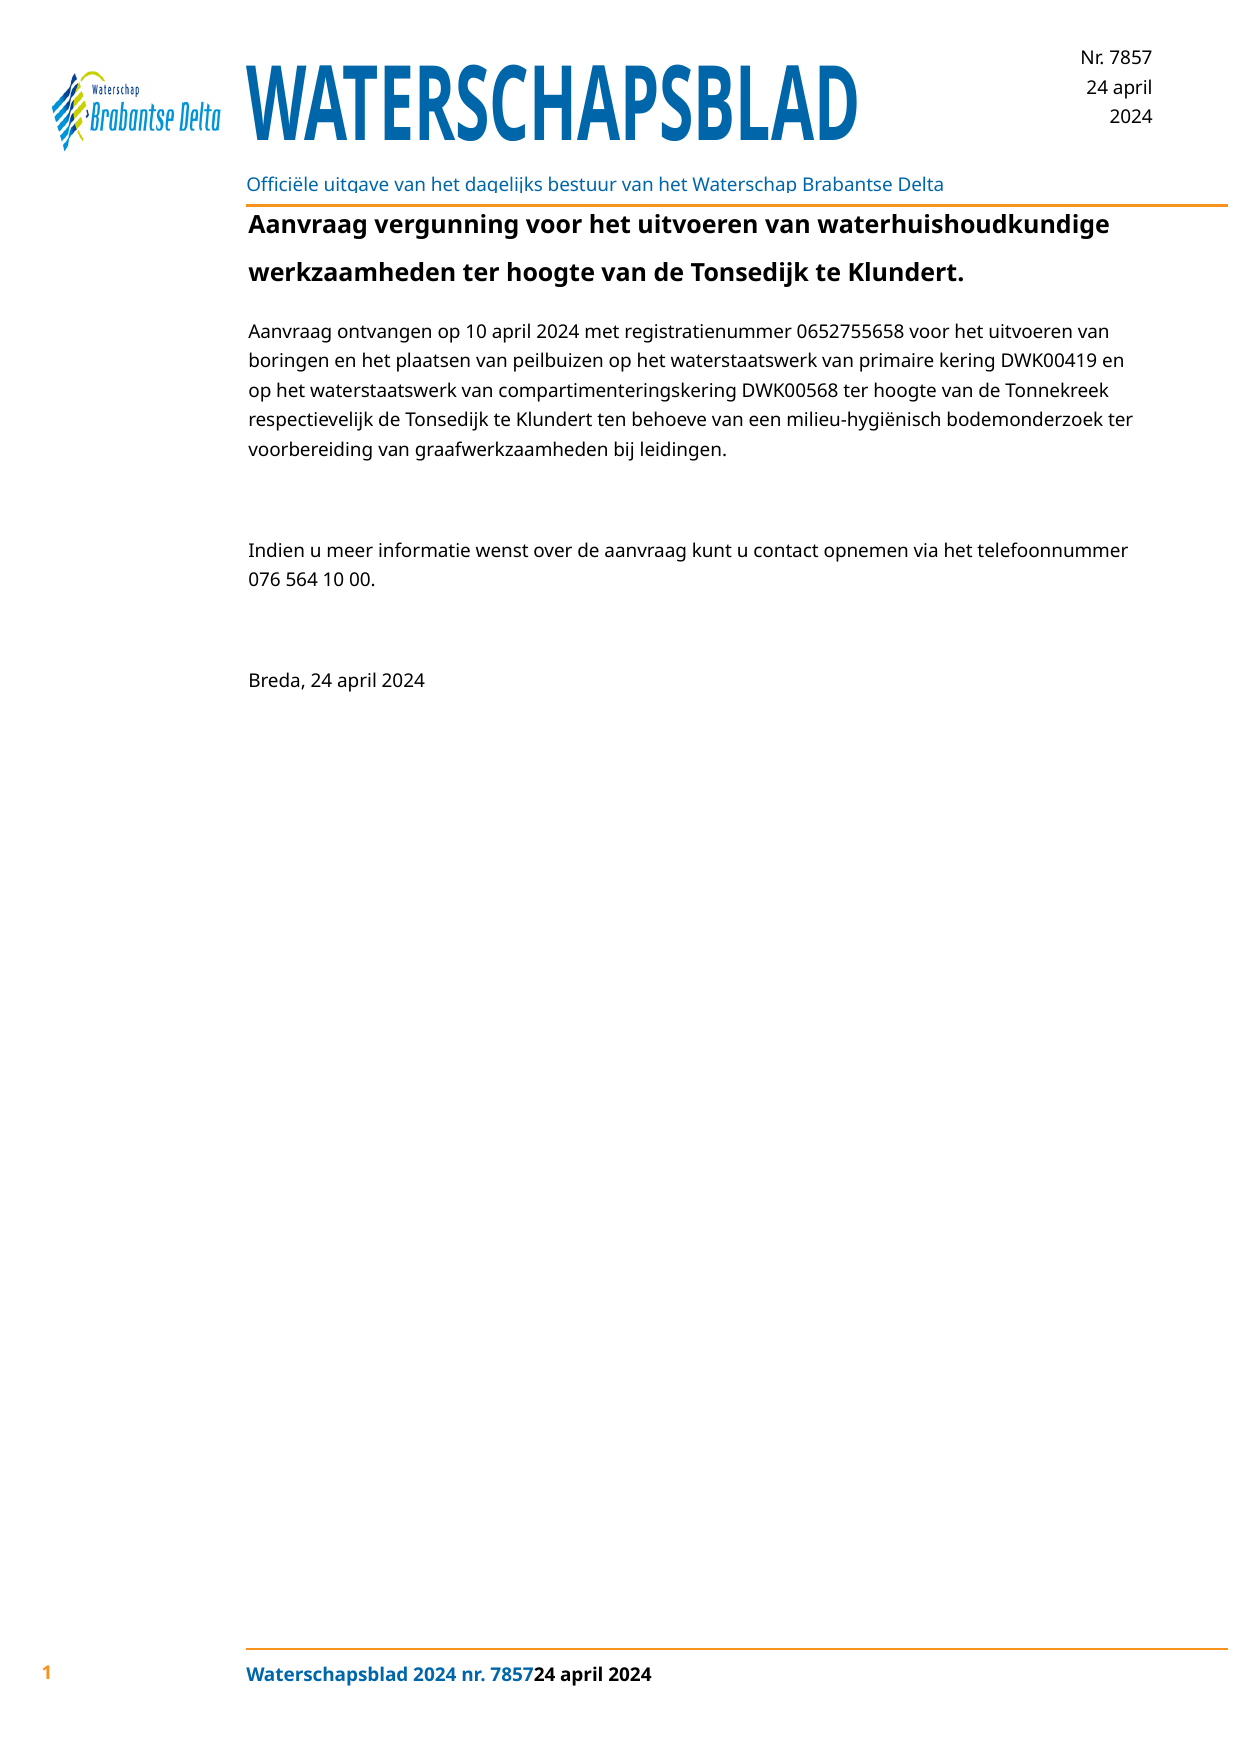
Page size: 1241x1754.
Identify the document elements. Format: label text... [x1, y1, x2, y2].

text Indien u meer informatie wenst over de aanvraag kunt u contact opnemen via het telefoonnummer 076 564 10 00. [248, 537, 1152, 592]
text Breda, 24 april 2024 [248, 667, 1152, 693]
text Aanvraag ontvangen op 10 april 2024 met registratienummer 0652755658 voor het uitvoeren van boringen en het plaatsen van peilbuizen op het waterstaatswerk van primaire kering DWK00419 en op het waterstaatswerk van compartimenteringskering DWK00568 ter hoogte van de Tonnekreek respectievelijk de Tonsedijk te Klundert ten behoeve van een milieu-hygiënisch bodemonderzoek ter voorbereiding van graafwerkzaamheden bij leidingen. [248, 318, 1152, 462]
picture [41, 47, 231, 172]
text Aanvraag vergunning voor het uitvoeren van waterhuishoudkundige werkzaamheden ter hoogte van de Tonsedijk te Klundert. [248, 207, 1152, 288]
